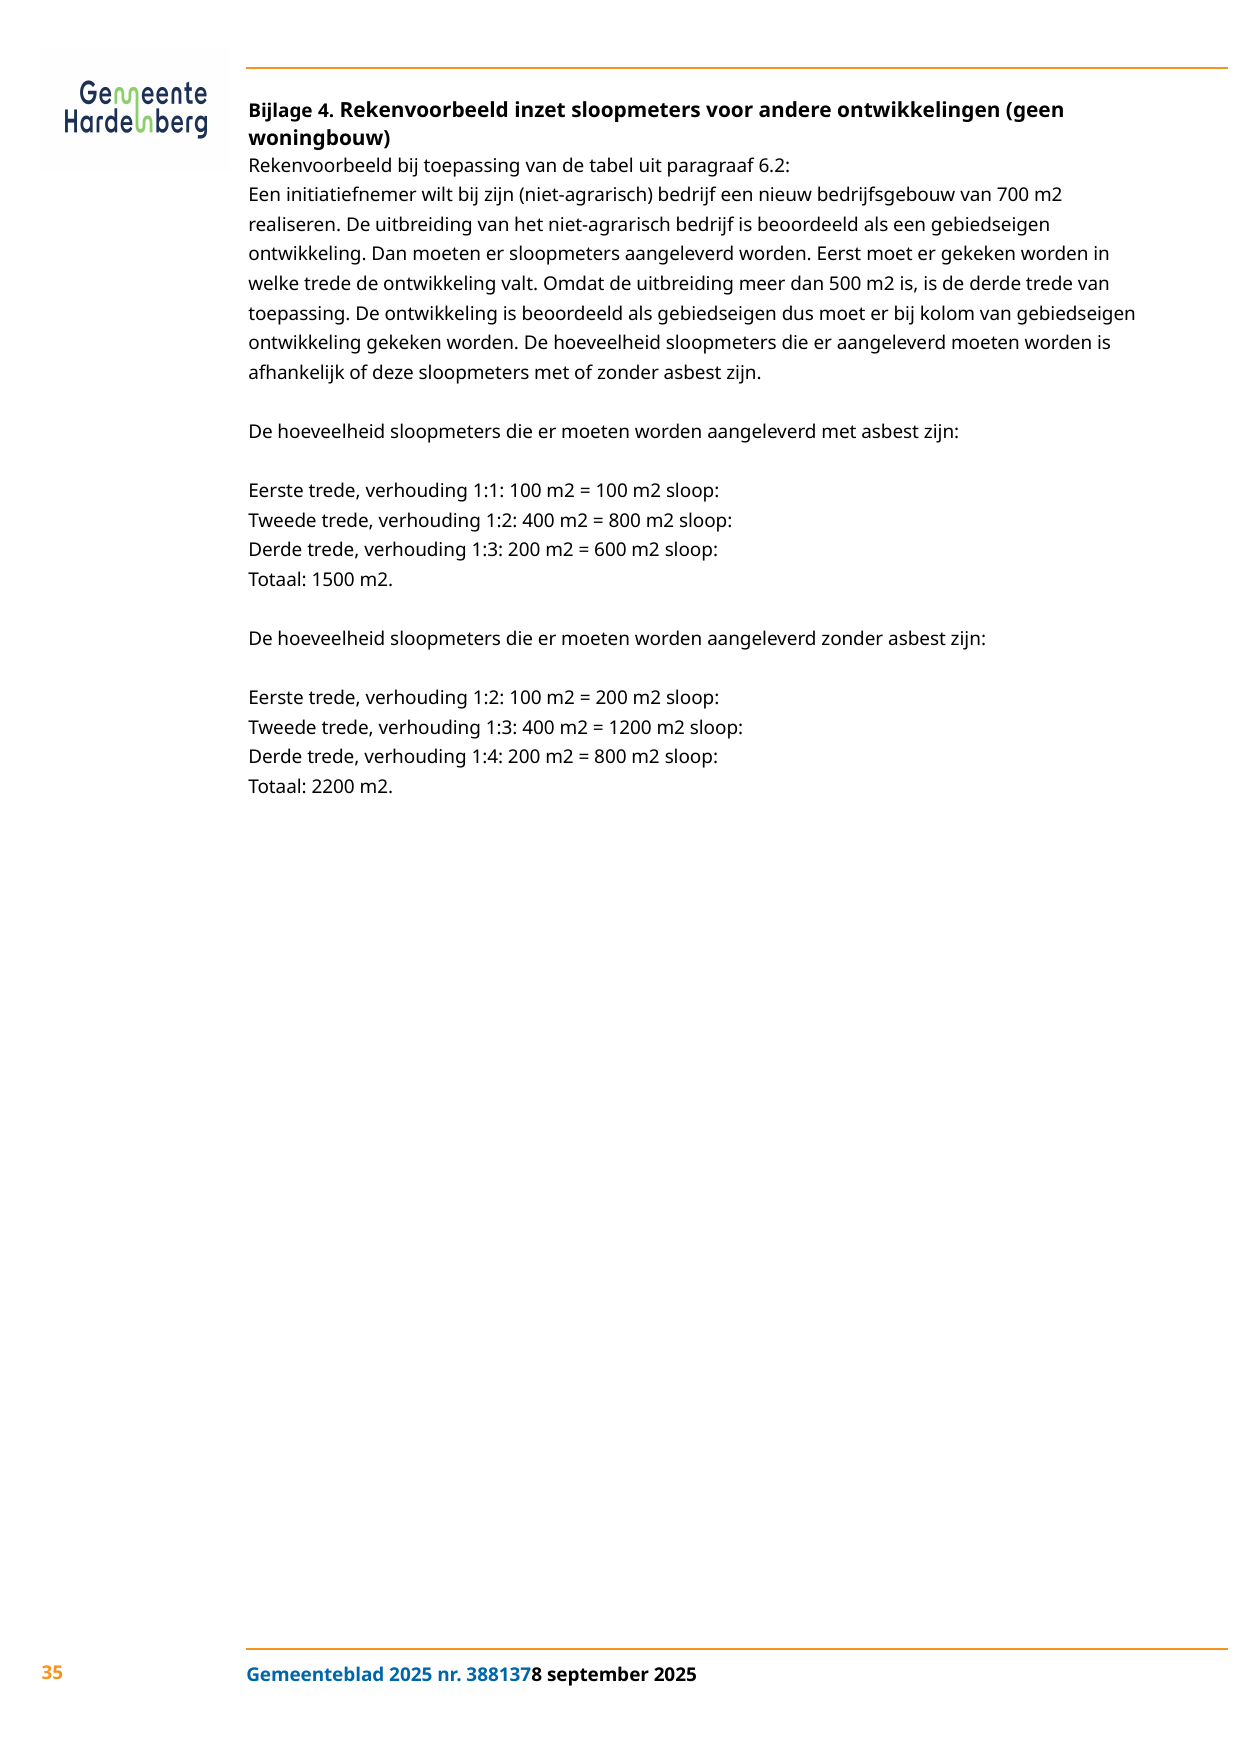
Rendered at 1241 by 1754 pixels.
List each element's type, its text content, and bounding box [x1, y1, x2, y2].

text Totaal: 1500 m2. [248, 566, 1152, 592]
text Bijlage 4. Rekenvoorbeeld inzet sloopmeters voor andere ontwikkelingen (geen woningbouw) [248, 95, 1152, 152]
text Een initiatiefnemer wilt bij zijn (niet-agrarisch) bedrijf een nieuw bedrijfsgebouw van 700 m2 realiseren. De uitbreiding van het niet-agrarisch bedrijf is beoordeeld als een gebiedseigen ontwikkeling. Dan moeten er sloopmeters aangeleverd worden. Eerst moet er gekeken worden in welke trede de ontwikkeling valt. Omdat de uitbreiding meer dan 500 m2 is, is de derde trede van toepassing. De ontwikkeling is beoordeeld als gebiedseigen dus moet er bij kolom van gebiedseigen ontwikkeling gekeken worden. De hoeveelheid sloopmeters die er aangeleverd moeten worden is afhankelijk of deze sloopmeters met of zonder asbest zijn. [248, 181, 1152, 384]
text Tweede trede, verhouding 1:2: 400 m2 = 800 m2 sloop: [248, 507, 1152, 532]
text Rekenvoorbeeld bij toepassing van de tabel uit paragraaf 6.2: [248, 152, 1152, 177]
text Tweede trede, verhouding 1:3: 400 m2 = 1200 m2 sloop: [248, 714, 1152, 739]
text De hoeveelheid sloopmeters die er moeten worden aangeleverd zonder asbest zijn: [248, 625, 1152, 651]
text De hoeveelheid sloopmeters die er moeten worden aangeleverd met asbest zijn: [248, 418, 1152, 444]
text Eerste trede, verhouding 1:2: 100 m2 = 200 m2 sloop: [248, 684, 1152, 710]
text Derde trede, verhouding 1:4: 200 m2 = 800 m2 sloop: [248, 743, 1152, 769]
picture [41, 47, 231, 172]
text Totaal: 2200 m2. [248, 773, 1152, 799]
text Eerste trede, verhouding 1:1: 100 m2 = 100 m2 sloop: [248, 477, 1152, 503]
text Derde trede, verhouding 1:3: 200 m2 = 600 m2 sloop: [248, 536, 1152, 562]
